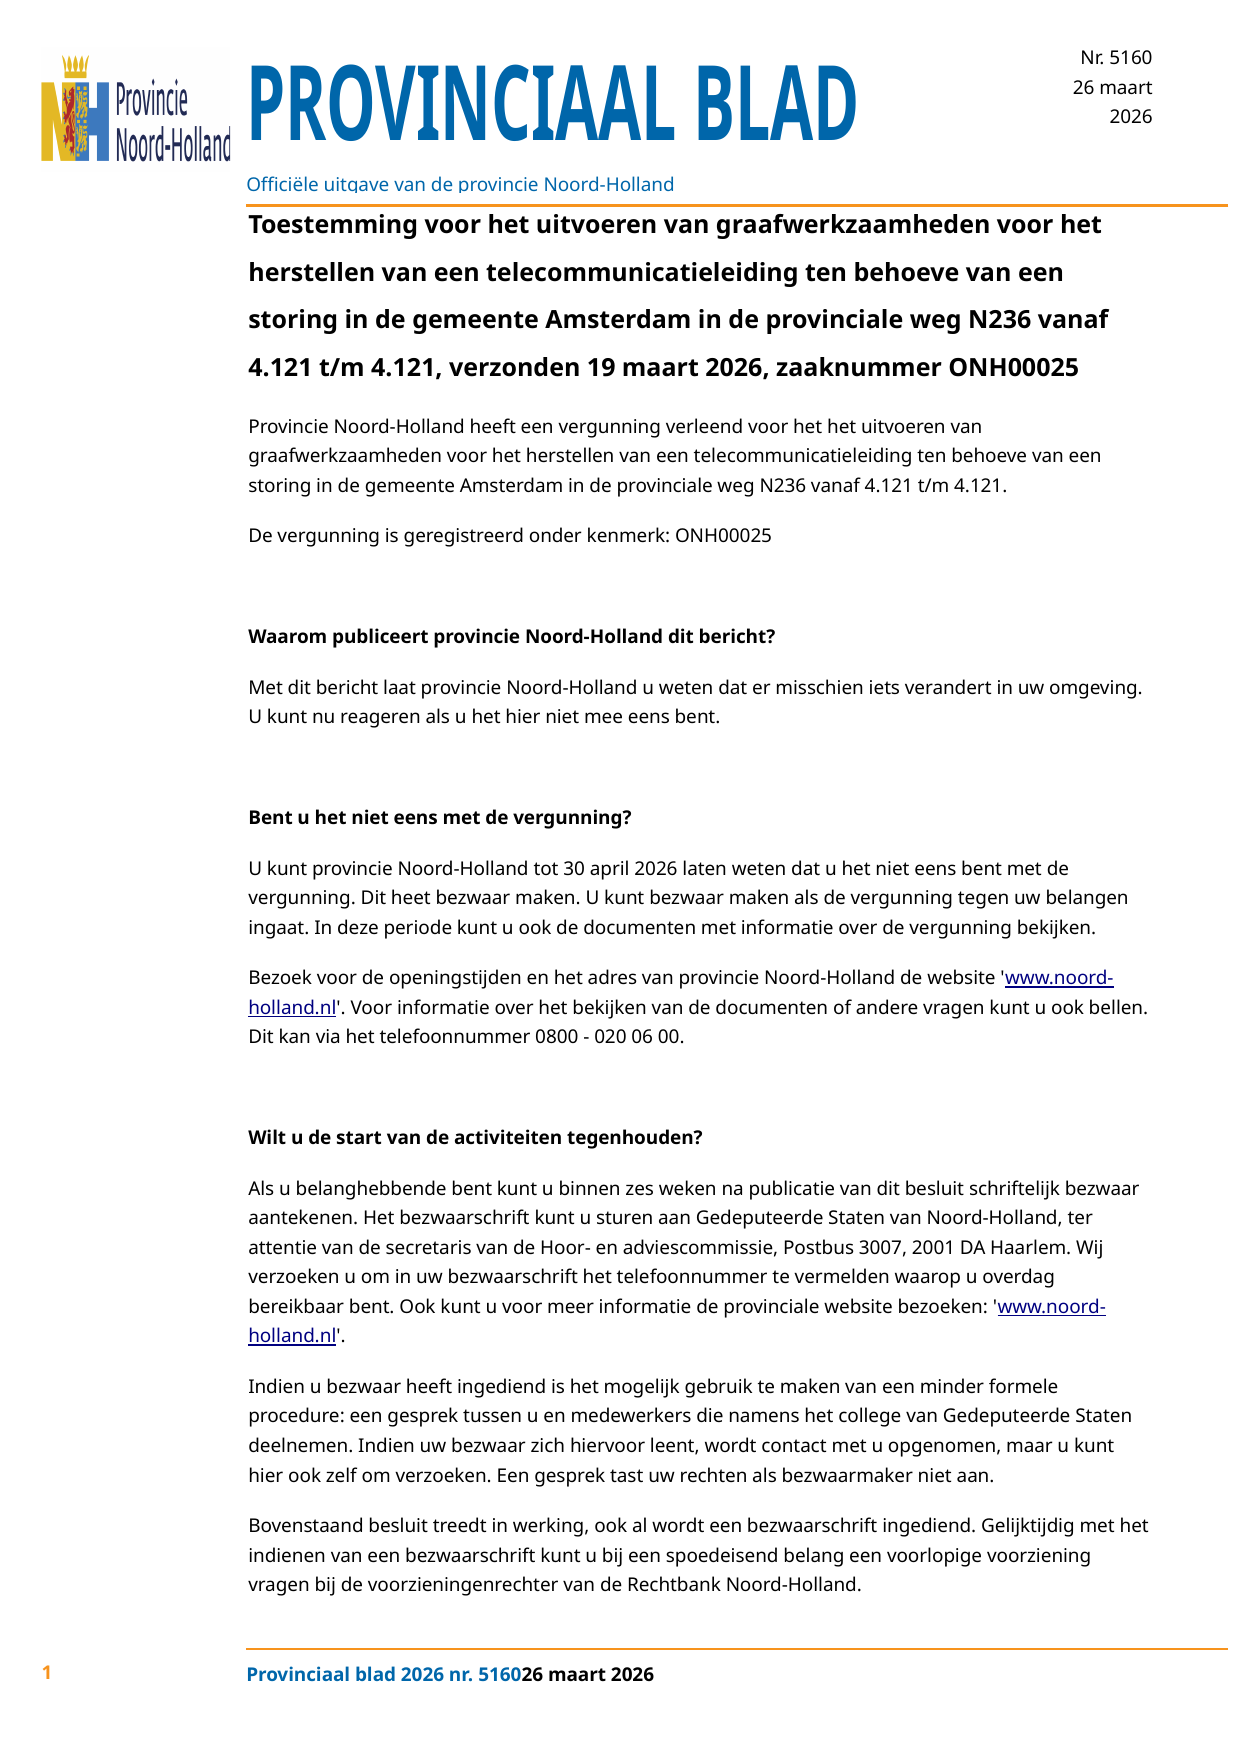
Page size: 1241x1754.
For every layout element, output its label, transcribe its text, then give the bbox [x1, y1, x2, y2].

text Toestemming voor het uitvoeren van graafwerkzaamheden voor het herstellen van een telecommunicatieleiding ten behoeve van een storing in de gemeente Amsterdam in de provinciale weg N236 vanaf 4.121 t/m 4.121, verzonden 19 maart 2026, zaaknummer ONH00025 [248, 207, 1152, 384]
text Met dit bericht laat provincie Noord-Holland u weten dat er misschien iets verandert in uw omgeving. U kunt nu reageren als u het hier niet mee eens bent. [248, 674, 1152, 729]
text Waarom publiceert provincie Noord-Holland dit bericht? [248, 623, 1152, 649]
text U kunt provincie Noord-Holland tot 30 april 2026 laten weten dat u het niet eens bent met de vergunning. Dit heet bezwaar maken. U kunt bezwaar maken als de vergunning tegen uw belangen ingaat. In deze periode kunt u ook de documenten met informatie over de vergunning bekijken. [248, 855, 1152, 940]
text Als u belanghebbende bent kunt u binnen zes weken na publicatie van dit besluit schriftelijk bezwaar aantekenen. Het bezwaarschrift kunt u sturen aan Gedeputeerde Staten van Noord-Holland, ter attentie van de secretaris van de Hoor- en adviescommissie, Postbus 3007, 2001 DA Haarlem. Wij verzoeken u om in uw bezwaarschrift het telefoonnummer te vermelden waarop u overdag bereikbaar bent. Ook kunt u voor meer informatie de provinciale website bezoeken: 'www.noord-holland.nl'. [248, 1175, 1152, 1348]
text De vergunning is geregistreerd onder kenmerk: ONH00025 [248, 523, 1152, 548]
picture [41, 47, 231, 172]
text Bovenstaand besluit treedt in werking, ook al wordt een bezwaarschrift ingediend. Gelijktijdig met het indienen van een bezwaarschrift kunt u bij een spoedeisend belang een voorlopige voorziening vragen bij de voorzieningenrechter van de Rechtbank Noord-Holland. [248, 1512, 1152, 1597]
text Bent u het niet eens met de vergunning? [248, 804, 1152, 830]
text Indien u bezwaar heeft ingediend is het mogelijk gebruik te maken van een minder formele procedure: een gesprek tussen u en medewerkers die namens het college van Gedeputeerde Staten deelnemen. Indien uw bezwaar zich hiervoor leent, wordt contact met u opgenomen, maar u kunt hier ook zelf om verzoeken. Een gesprek tast uw rechten als bezwaarmaker niet aan. [248, 1373, 1152, 1488]
text Bezoek voor de openingstijden en het adres van provincie Noord-Holland de website 'www.noord-holland.nl'. Voor informatie over het bekijken van de documenten of andere vragen kunt u ook bellen. Dit kan via het telefoonnummer 0800 - 020 06 00. [248, 964, 1152, 1049]
text Wilt u de start van de activiteiten tegenhouden? [248, 1124, 1152, 1150]
text Provincie Noord-Holland heeft een vergunning verleend voor het het uitvoeren van graafwerkzaamheden voor het herstellen van een telecommunicatieleiding ten behoeve van een storing in de gemeente Amsterdam in de provinciale weg N236 vanaf 4.121 t/m 4.121. [248, 413, 1152, 498]
